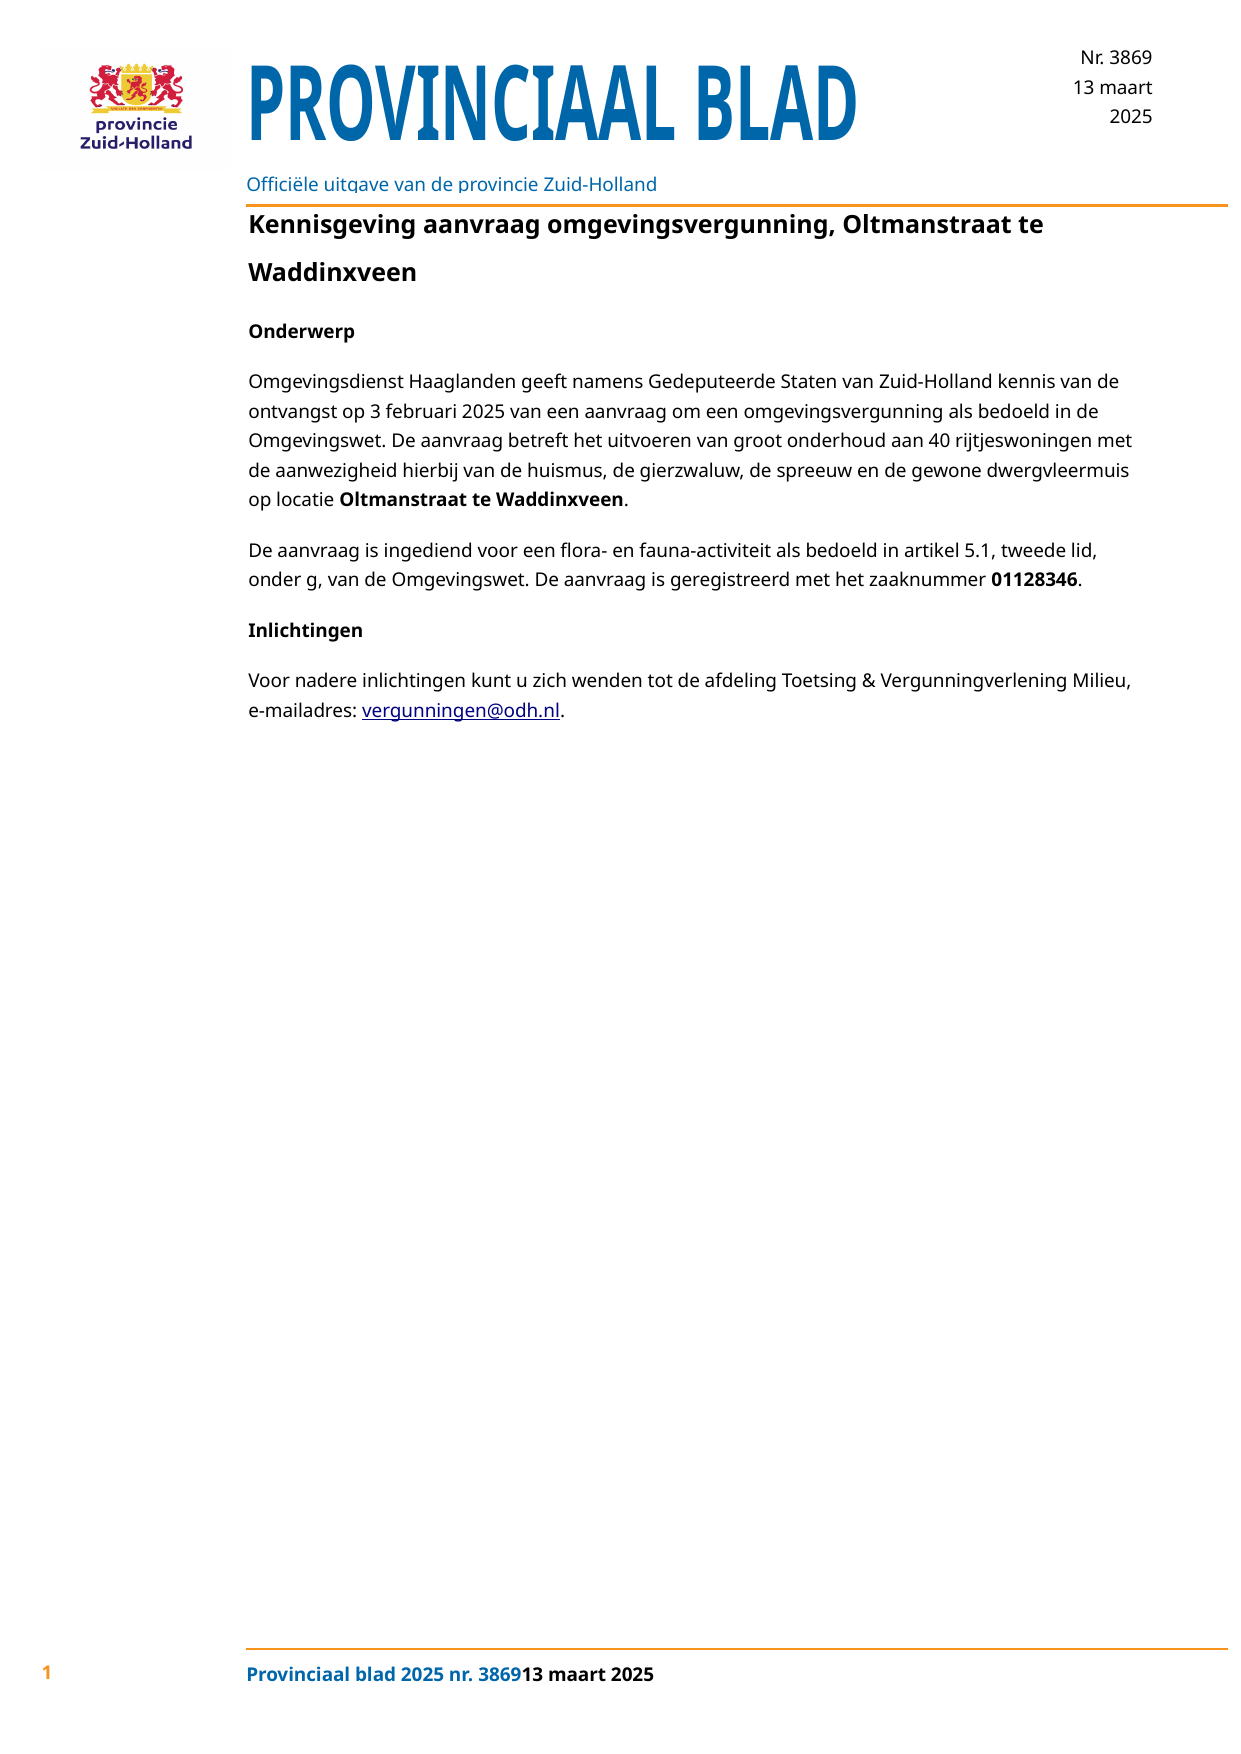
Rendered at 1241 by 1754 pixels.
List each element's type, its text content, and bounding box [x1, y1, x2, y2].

text Inlichtingen [248, 617, 1152, 643]
text Kennisgeving aanvraag omgevingsvergunning, Oltmanstraat te Waddinxveen [248, 207, 1152, 288]
text Omgevingsdienst Haaglanden geeft namens Gedeputeerde Staten van Zuid-Holland kennis van de ontvangst op 3 februari 2025 van een aanvraag om een omgevingsvergunning als bedoeld in de Omgevingswet. De aanvraag betreft het uitvoeren van groot onderhoud aan 40 rijtjeswoningen met de aanwezigheid hierbij van de huismus, de gierzwaluw, de spreeuw en de gewone dwergvleermuis op locatie Oltmanstraat te Waddinxveen. [248, 368, 1152, 512]
text Onderwerp [248, 318, 1152, 344]
text De aanvraag is ingediend voor een flora- en fauna-activiteit als bedoeld in artikel 5.1, tweede lid, onder g, van de Omgevingswet. De aanvraag is geregistreerd met het zaaknummer 01128346. [248, 537, 1152, 592]
text Voor nadere inlichtingen kunt u zich wenden tot de afdeling Toetsing & Vergunningverlening Milieu, e-mailadres: vergunningen@odh.nl. [248, 667, 1152, 723]
picture [41, 47, 231, 172]
